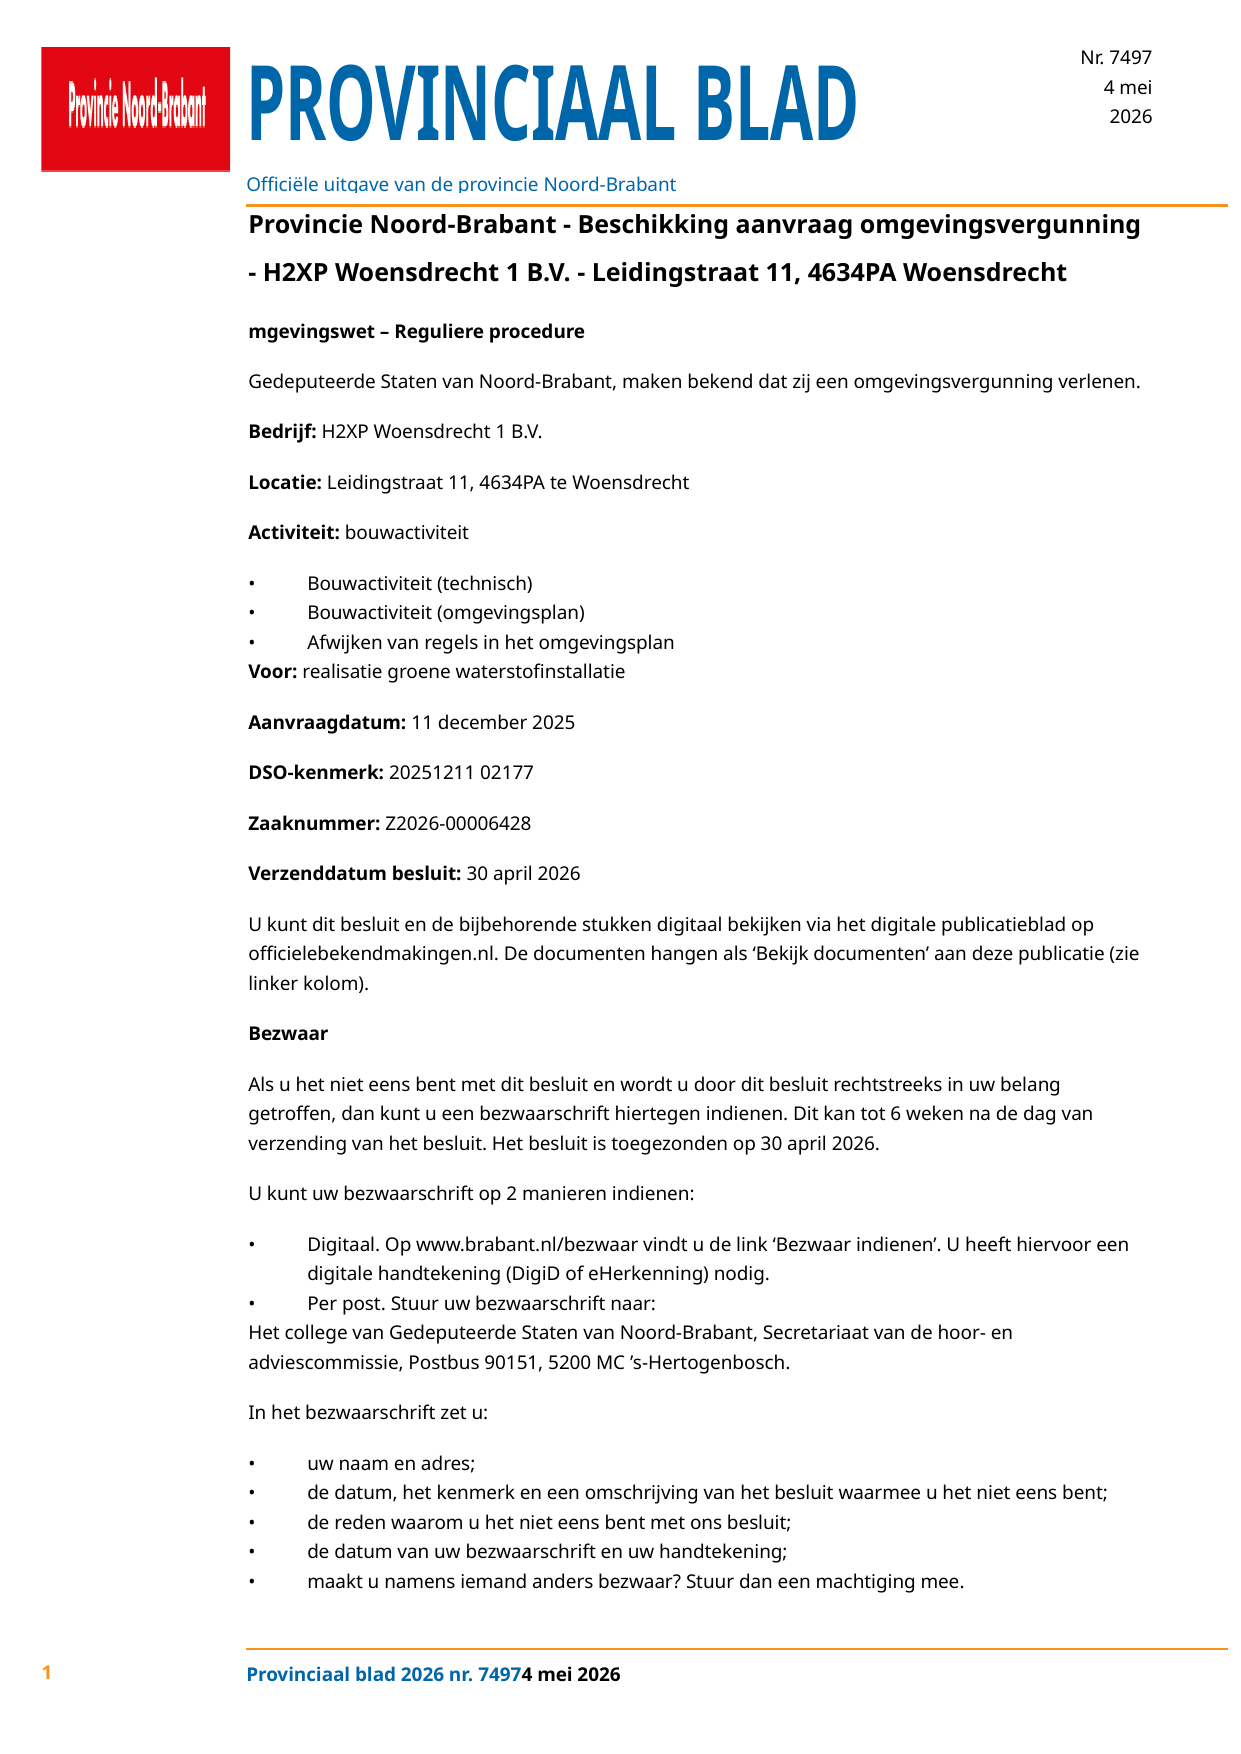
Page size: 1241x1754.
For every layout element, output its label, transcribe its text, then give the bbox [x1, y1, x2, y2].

list uw naam en adres; [248, 1450, 1152, 1476]
list Afwijken van regels in het omgevingsplan [248, 629, 1152, 655]
text mgevingswet – Reguliere procedure [248, 318, 1152, 344]
text Bedrijf: H2XP Woensdrecht 1 B.V. [248, 419, 1152, 444]
text DSO-kenmerk: 20251211 02177 [248, 759, 1152, 785]
picture [41, 47, 231, 172]
list Bouwactiviteit (technisch) [248, 570, 1152, 596]
list de reden waarom u het niet eens bent met ons besluit; [248, 1509, 1152, 1535]
list de datum, het kenmerk en een omschrijving van het besluit waarmee u het niet eens bent; [248, 1479, 1152, 1505]
text Aanvraagdatum: 11 december 2025 [248, 709, 1152, 735]
text Provincie Noord-Brabant - Beschikking aanvraag omgevingsvergunning - H2XP Woensdrecht 1 B.V. - Leidingstraat 11, 4634PA Woensdrecht [248, 207, 1152, 288]
list Bouwactiviteit (omgevingsplan) [248, 599, 1152, 625]
text U kunt uw bezwaarschrift op 2 manieren indienen: [248, 1180, 1152, 1206]
list Per post. Stuur uw bezwaarschrift naar: [248, 1290, 1152, 1316]
text Gedeputeerde Staten van Noord-Brabant, maken bekend dat zij een omgevingsvergunning verlenen. [248, 368, 1152, 394]
list Digitaal. Op www.brabant.nl/bezwaar vindt u de link ‘Bezwaar indienen’. U heeft hiervoor een digitale handtekening (DigiD of eHerkenning) nodig. [248, 1231, 1152, 1286]
list maakt u namens iemand anders bezwaar? Stuur dan een machtiging mee. [248, 1568, 1152, 1594]
text Als u het niet eens bent met dit besluit en wordt u door dit besluit rechtstreeks in uw belang getroffen, dan kunt u een bezwaarschrift hiertegen indienen. Dit kan tot 6 weken na de dag van verzending van het besluit. Het besluit is toegezonden op 30 april 2026. [248, 1071, 1152, 1156]
text Zaaknummer: Z2026-00006428 [248, 810, 1152, 836]
text Activiteit: bouwactiviteit [248, 519, 1152, 545]
text Locatie: Leidingstraat 11, 4634PA te Woensdrecht [248, 469, 1152, 495]
text Voor: realisatie groene waterstofinstallatie [248, 659, 1152, 684]
text Bezwaar [248, 1020, 1152, 1046]
text In het bezwaarschrift zet u: [248, 1399, 1152, 1425]
text Verzenddatum besluit: 30 april 2026 [248, 860, 1152, 886]
text U kunt dit besluit en de bijbehorende stukken digitaal bekijken via het digitale publicatieblad op officielebekendmakingen.nl. De documenten hangen als ‘Bekijk documenten’ aan deze publicatie (zie linker kolom). [248, 911, 1152, 996]
list de datum van uw bezwaarschrift en uw handtekening; [248, 1539, 1152, 1564]
text Het college van Gedeputeerde Staten van Noord-Brabant, Secretariaat van de hoor- en adviescommissie, Postbus 90151, 5200 MC ’s‑Hertogenbosch. [248, 1319, 1152, 1375]
